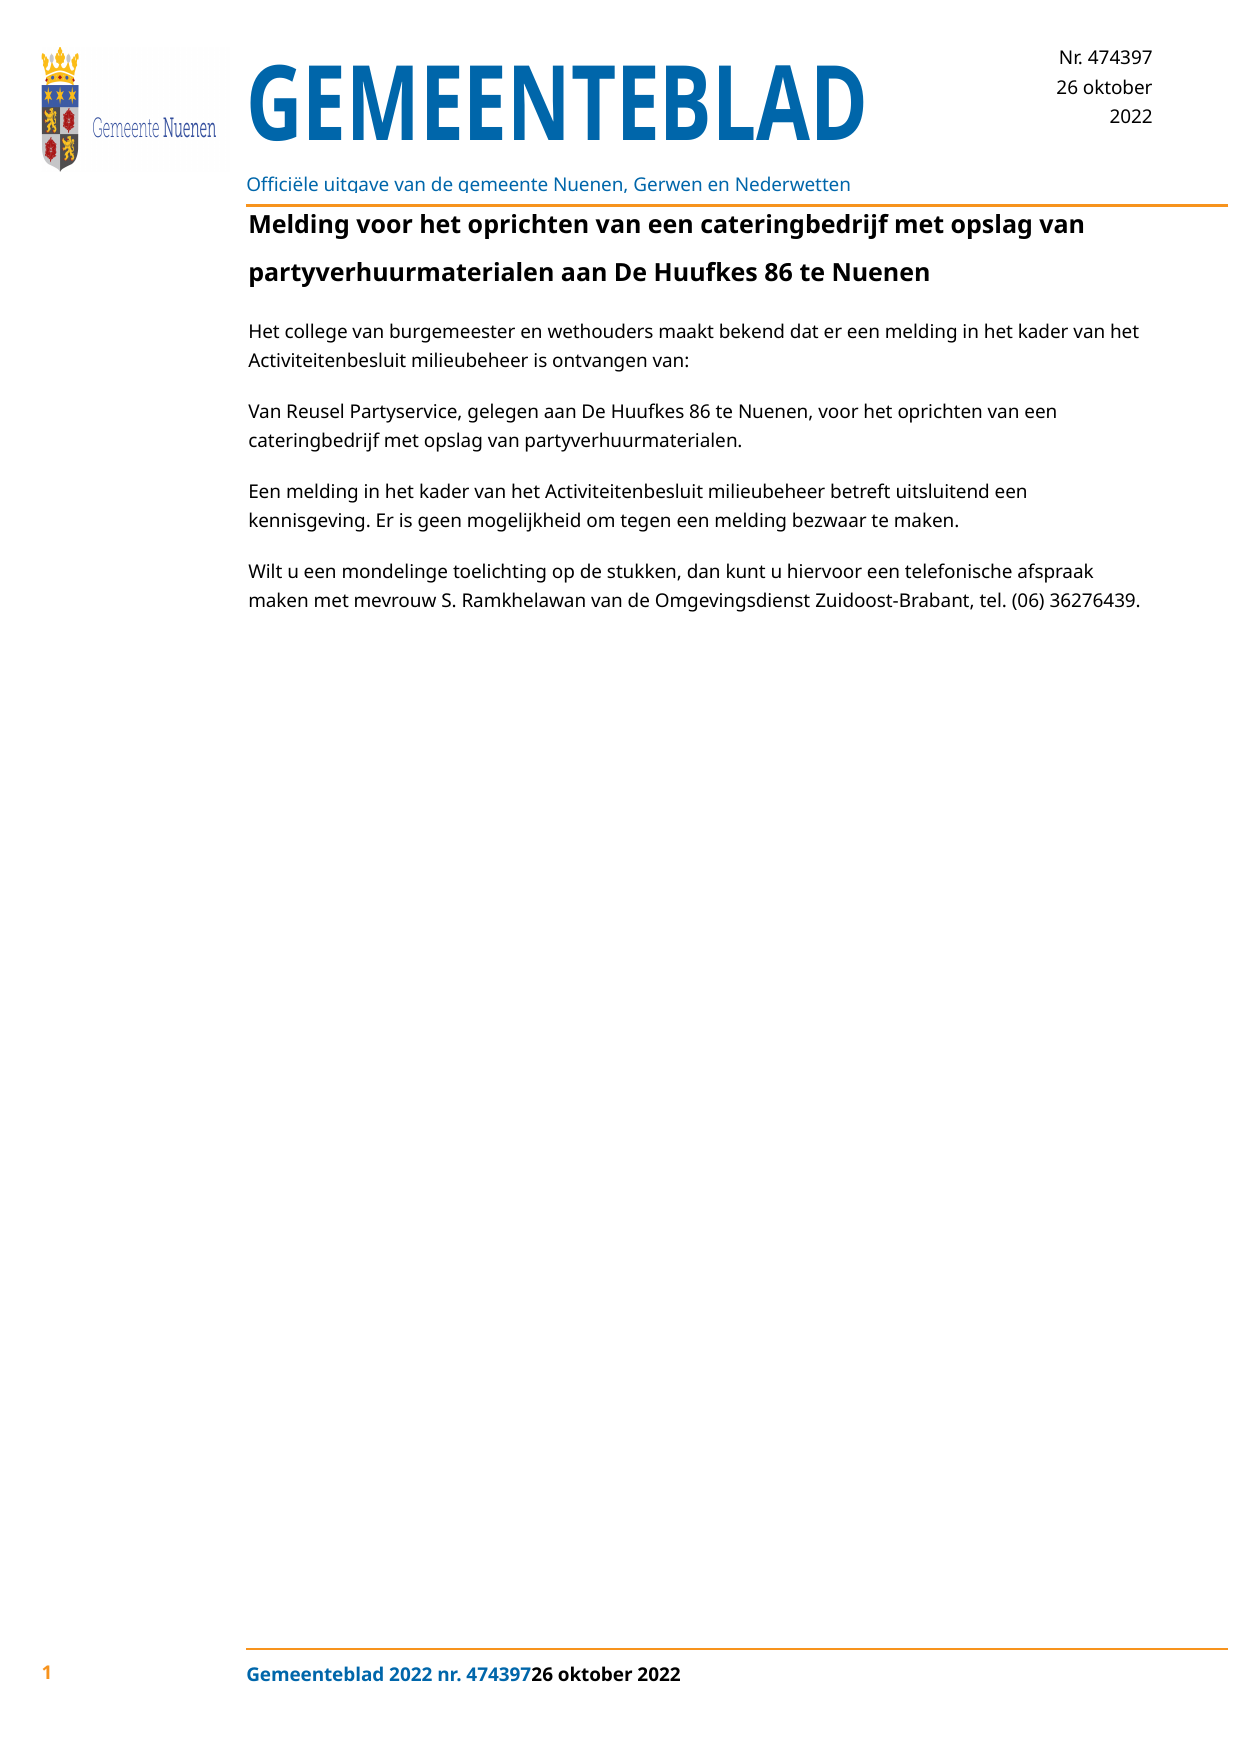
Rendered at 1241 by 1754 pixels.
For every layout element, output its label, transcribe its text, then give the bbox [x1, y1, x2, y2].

text Het college van burgemeester en wethouders maakt bekend dat er een melding in het kader van het Activiteitenbesluit milieubeheer is ontvangen van: [248, 318, 1152, 373]
picture [41, 47, 231, 172]
text Een melding in het kader van het Activiteitenbesluit milieubeheer betreft uitsluitend een kennisgeving. Er is geen mogelijkheid om tegen een melding bezwaar te maken. [248, 478, 1152, 533]
text Wilt u een mondelinge toelichting op de stukken, dan kunt u hiervoor een telefonische afspraak maken met mevrouw S. Ramkhelawan van de Omgevingsdienst Zuidoost-Brabant, tel. (06) 36276439. [248, 558, 1152, 613]
text Melding voor het oprichten van een cateringbedrijf met opslag van partyverhuurmaterialen aan De Huufkes 86 te Nuenen [248, 207, 1152, 288]
text Van Reusel Partyservice, gelegen aan De Huufkes 86 te Nuenen, voor het oprichten van een cateringbedrijf met opslag van partyverhuurmaterialen. [248, 398, 1152, 453]
